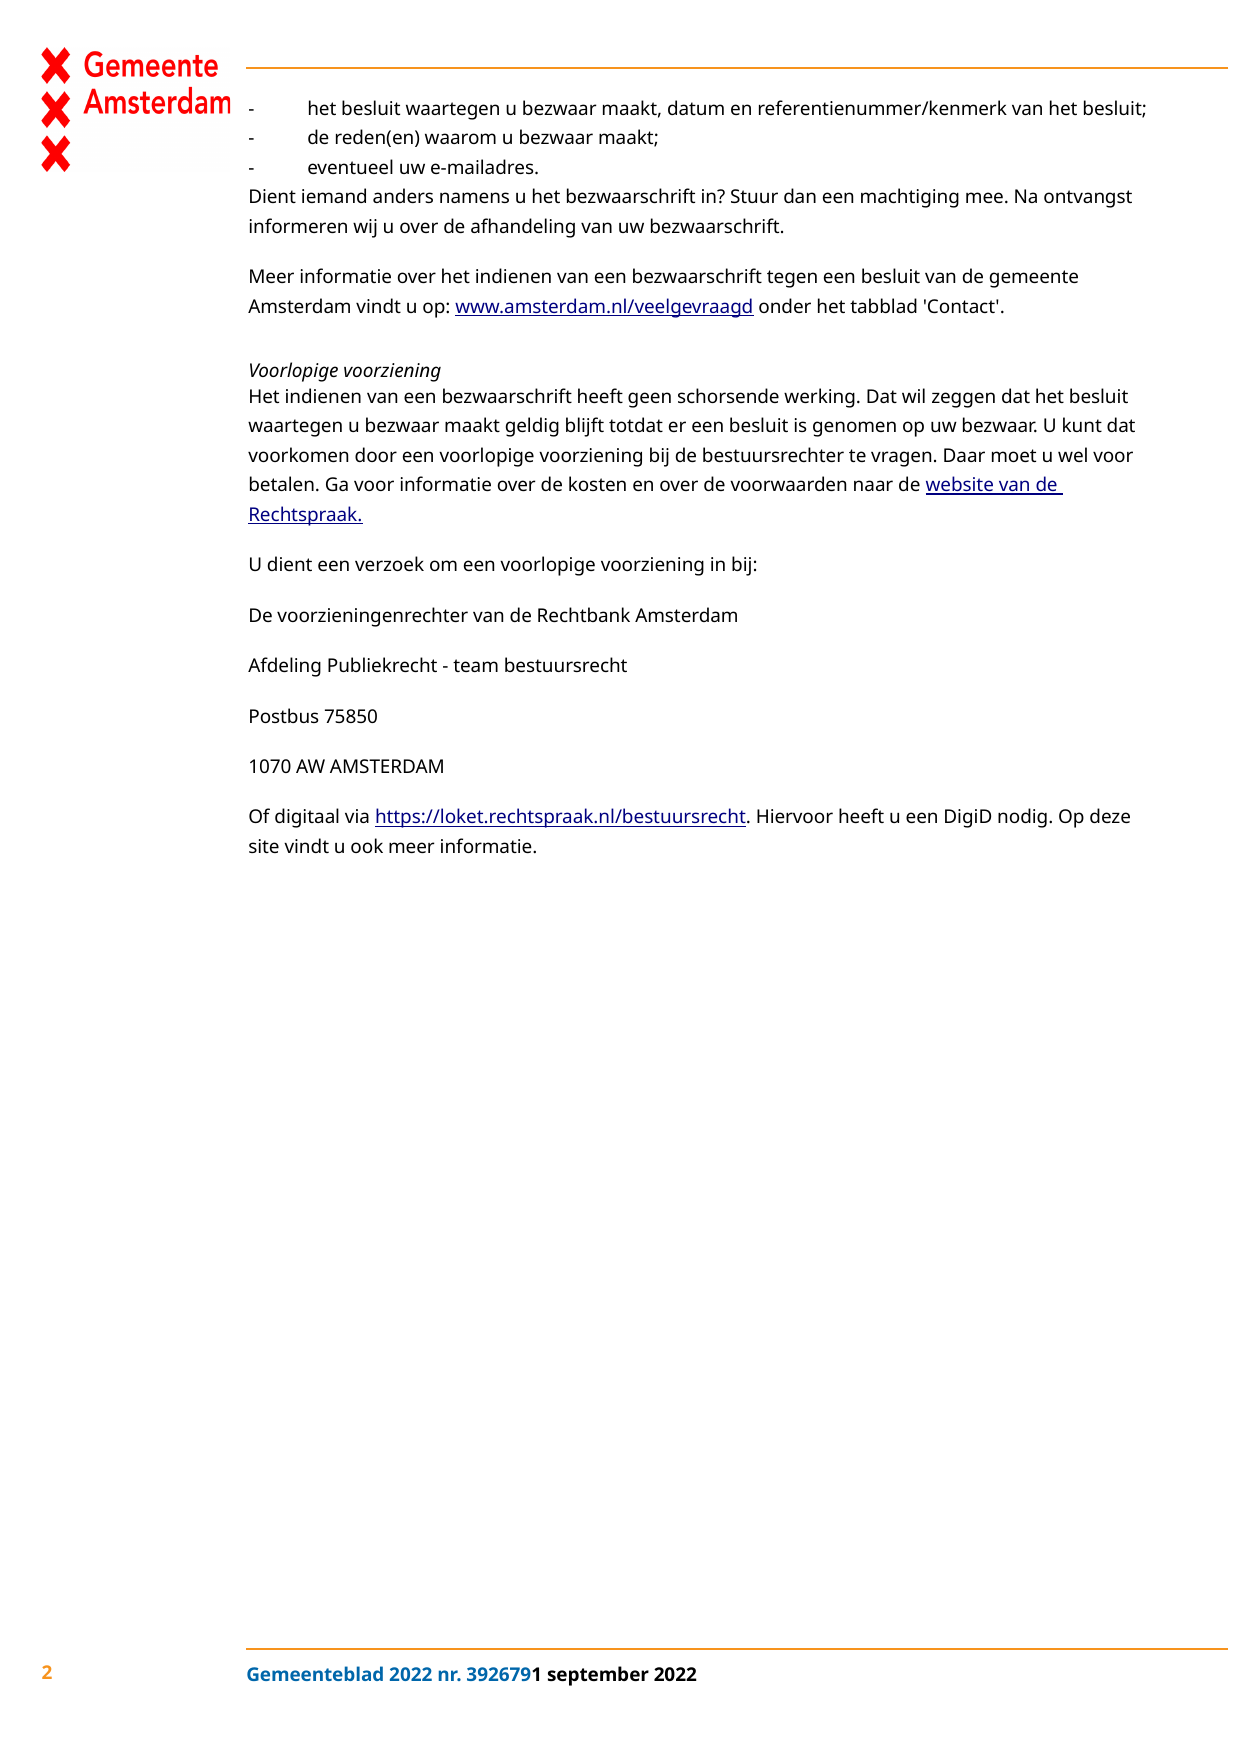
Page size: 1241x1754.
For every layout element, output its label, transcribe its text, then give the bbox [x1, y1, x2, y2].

list het besluit waartegen u bezwaar maakt, datum en referentienummer/kenmerk van het besluit; [248, 95, 1152, 121]
text Of digitaal via https://loket.rechtspraak.nl/bestuursrecht. Hiervoor heeft u een DigiD nodig. Op deze site vindt u ook meer informatie. [248, 804, 1152, 859]
picture [41, 47, 231, 172]
text Dient iemand anders namens u het bezwaarschrift in? Stuur dan een machtiging mee. Na ontvangst informeren wij u over de afhandeling van uw bezwaarschrift. [248, 183, 1152, 239]
text Postbus 75850 [248, 703, 1152, 728]
text Voorlopige voorziening [248, 357, 1152, 383]
list eventueel uw e-mailadres. [248, 154, 1152, 180]
text De voorzieningenrechter van de Rechtbank Amsterdam [248, 602, 1152, 628]
text Meer informatie over het indienen van een bezwaarschrift tegen een besluit van de gemeente Amsterdam vindt u op: www.amsterdam.nl/veelgevraagd onder het tabblad 'Contact'. [248, 263, 1152, 319]
text 1070 AW AMSTERDAM [248, 753, 1152, 779]
list de reden(en) waarom u bezwaar maakt; [248, 124, 1152, 150]
text Het indienen van een bezwaarschrift heeft geen schorsende werking. Dat wil zeggen dat het besluit waartegen u bezwaar maakt geldig blijft totdat er een besluit is genomen op uw bezwaar. U kunt dat voorkomen door een voorlopige voorziening bij de bestuursrechter te vragen. Daar moet u wel voor betalen. Ga voor informatie over de kosten en over de voorwaarden naar de website van de Rechtspraak. [248, 383, 1152, 527]
text U dient een verzoek om een voorlopige voorziening in bij: [248, 552, 1152, 577]
text Afdeling Publiekrecht - team bestuursrecht [248, 652, 1152, 678]
